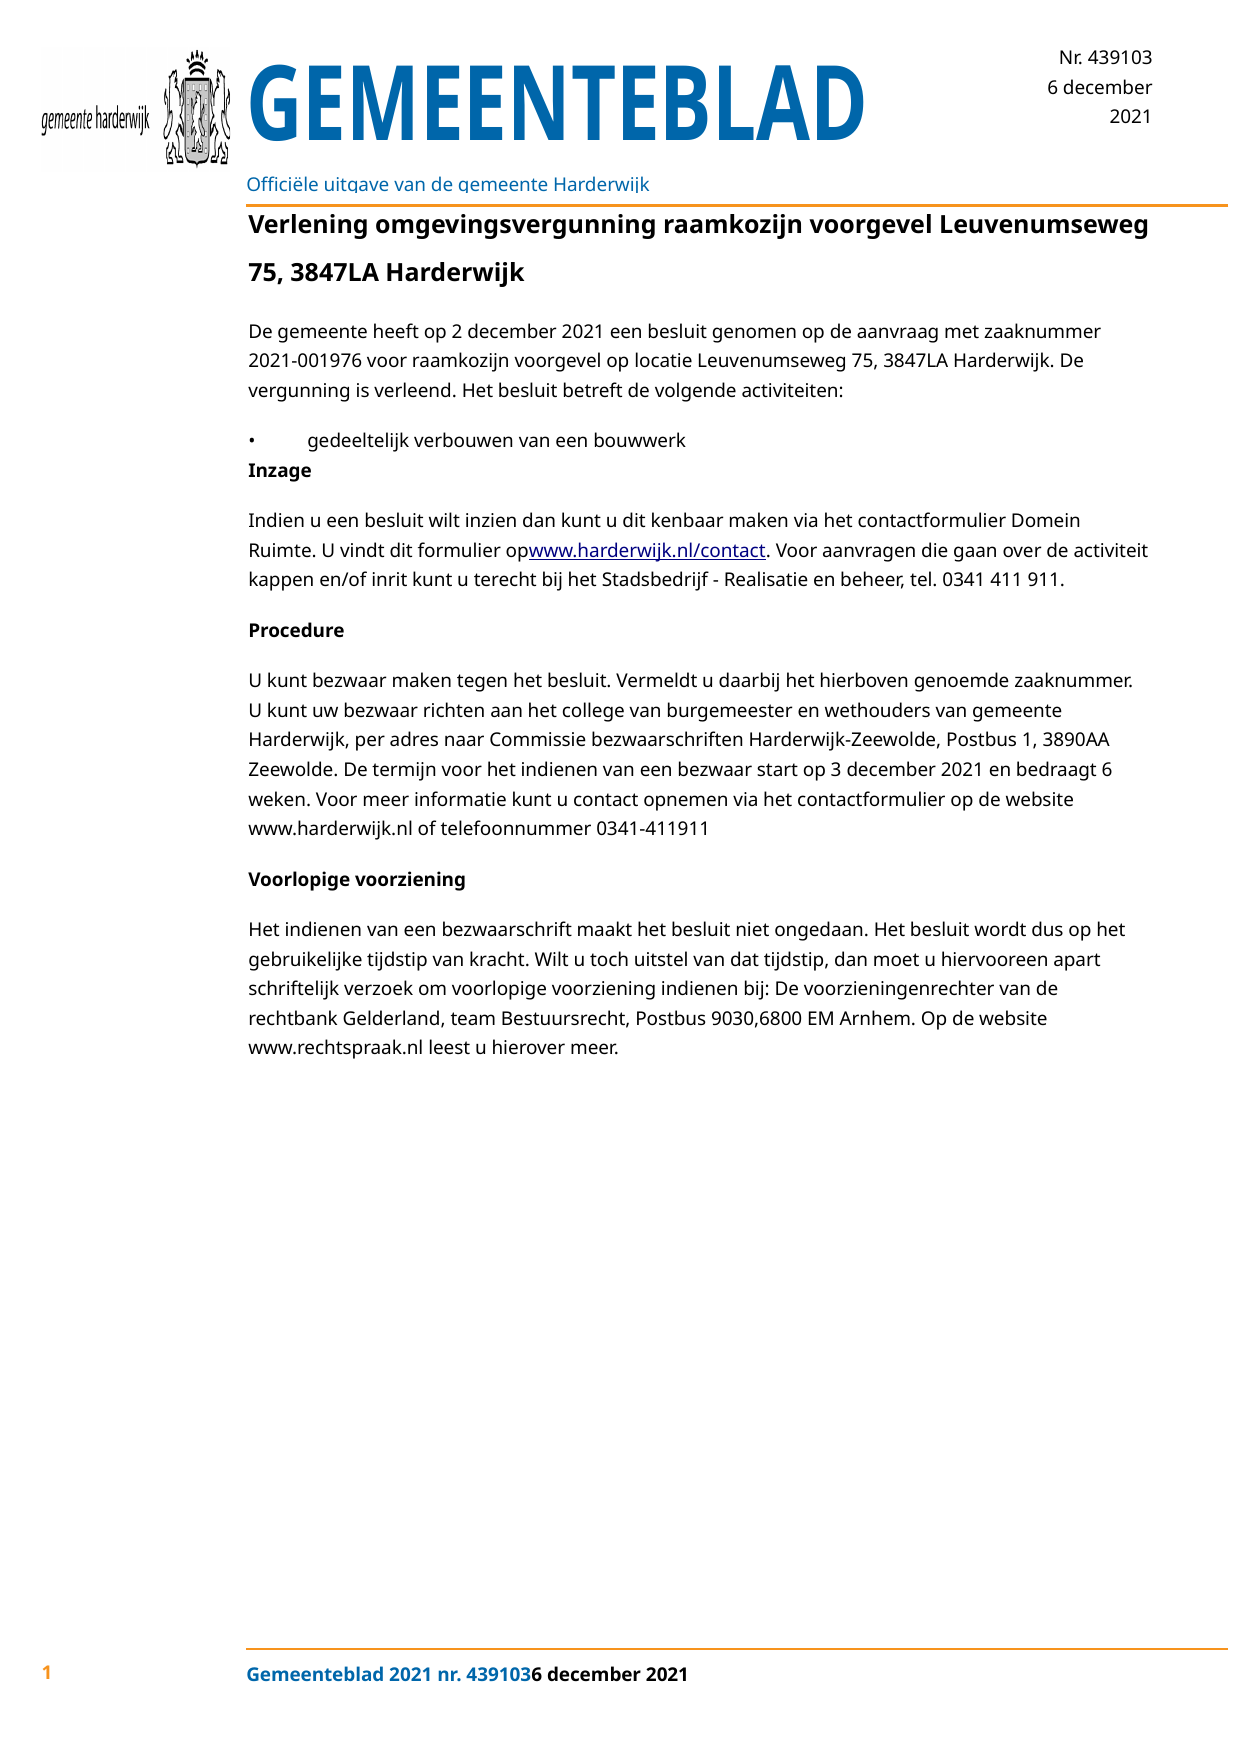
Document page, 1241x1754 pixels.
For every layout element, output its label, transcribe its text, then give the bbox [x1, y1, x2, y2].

text Voorlopige voorziening [248, 866, 1152, 892]
text Het indienen van een bezwaarschrift maakt het besluit niet ongedaan. Het besluit wordt dus op het gebruikelijke tijdstip van kracht. Wilt u toch uitstel van dat tijdstip, dan moet u hiervooreen apart schriftelijk verzoek om voorlopige voorziening indienen bij: De voorzieningenrechter van de rechtbank Gelderland, team Bestuursrecht, Postbus 9030,6800 EM Arnhem. Op de website www.rechtspraak.nl leest u hierover meer. [248, 916, 1152, 1060]
text Inzage [248, 457, 1152, 483]
picture [41, 47, 231, 172]
text Verlening omgevingsvergunning raamkozijn voorgevel Leuvenumseweg 75, 3847LA Harderwijk [248, 207, 1152, 288]
text U kunt bezwaar maken tegen het besluit. Vermeldt u daarbij het hierboven genoemde zaaknummer. U kunt uw bezwaar richten aan het college van burgemeester en wethouders van gemeente Harderwijk, per adres naar Commissie bezwaarschriften Harderwijk-Zeewolde, Postbus 1, 3890AA Zeewolde. De termijn voor het indienen van een bezwaar start op 3 december 2021 en bedraagt 6 weken. Voor meer informatie kunt u contact opnemen via het contactformulier op de website www.harderwijk.nl of telefoonnummer 0341-411911 [248, 667, 1152, 841]
text Indien u een besluit wilt inzien dan kunt u dit kenbaar maken via het contactformulier Domein Ruimte. U vindt dit formulier opwww.harderwijk.nl/contact. Voor aanvragen die gaan over de activiteit kappen en/of inrit kunt u terecht bij het Stadsbedrijf - Realisatie en beheer, tel. 0341 411 911. [248, 507, 1152, 592]
text Procedure [248, 617, 1152, 643]
text De gemeente heeft op 2 december 2021 een besluit genomen op de aanvraag met zaaknummer 2021-001976 voor raamkozijn voorgevel op locatie Leuvenumseweg 75, 3847LA Harderwijk. De vergunning is verleend. Het besluit betreft de volgende activiteiten: [248, 318, 1152, 403]
list gedeeltelijk verbouwen van een bouwwerk [248, 427, 1152, 453]
